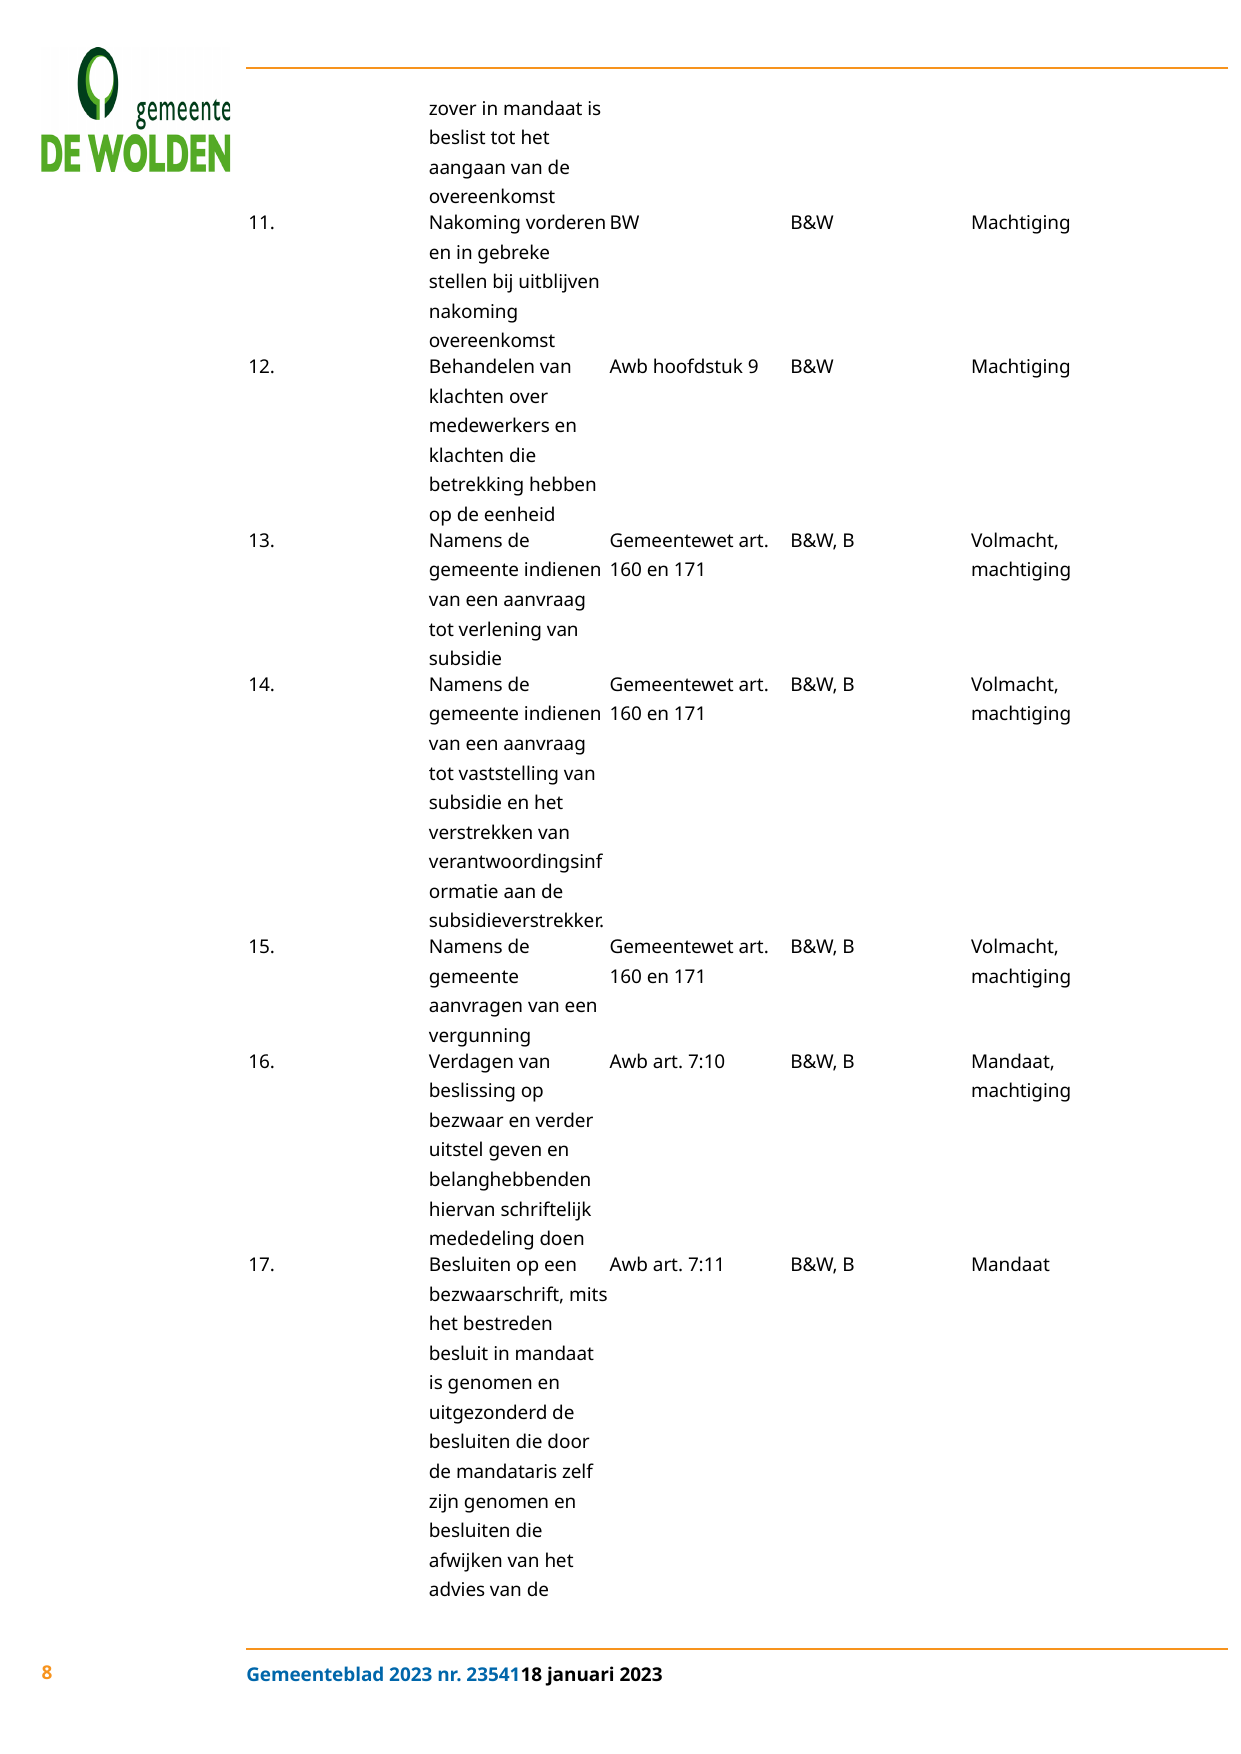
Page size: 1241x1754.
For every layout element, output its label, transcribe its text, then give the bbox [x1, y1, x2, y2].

table_cell Namens de gemeente aanvragen van een vergunning [429, 934, 609, 1048]
table_cell Namens de gemeente indienen van een aanvraag tot verlening van subsidie [429, 527, 609, 671]
table_cell Machtiging [971, 209, 1152, 353]
table_cell [971, 95, 1152, 209]
table_cell [248, 1251, 429, 1602]
table_cell [248, 95, 429, 209]
table_cell Volmacht, machtiging [971, 671, 1152, 933]
table_cell [248, 934, 429, 1048]
table_cell Behandelen van klachten over medewerkers en klachten die betrekking hebben op de eenheid [429, 353, 609, 527]
table_cell Volmacht, machtiging [971, 527, 1152, 671]
table_cell Gemeentewet art. 160 en 171 [609, 671, 790, 933]
table_cell Verdagen van beslissing op bezwaar en verder uitstel geven en belanghebbenden hiervan schriftelijk mededeling doen [429, 1048, 609, 1251]
table_cell B&W, B [790, 527, 971, 671]
table_cell zover in mandaat is beslist tot het aangaan van de overeenkomst [429, 95, 609, 209]
table_cell Machtiging [971, 353, 1152, 527]
table_cell [248, 353, 429, 527]
table_cell B&W [790, 353, 971, 527]
table_cell [248, 1048, 429, 1251]
table_cell Mandaat [971, 1251, 1152, 1602]
picture [41, 47, 231, 172]
table_cell Namens de gemeente indienen van een aanvraag tot vaststelling van subsidie en het verstrekken van verantwoordingsinformatie aan de subsidieverstrekker. [429, 671, 609, 933]
table_cell [790, 95, 971, 209]
table_cell Awb art. 7:11 [609, 1251, 790, 1602]
table_cell B&W, B [790, 1048, 971, 1251]
table_cell Awb hoofdstuk 9 [609, 353, 790, 527]
table_cell BW [609, 209, 790, 353]
table_cell Gemeentewet art. 160 en 171 [609, 934, 790, 1048]
table_cell B&W [790, 209, 971, 353]
table_cell Mandaat, machtiging [971, 1048, 1152, 1251]
table_cell B&W, B [790, 934, 971, 1048]
table_cell Nakoming vorderen en in gebreke stellen bij uitblijven nakoming overeenkomst [429, 209, 609, 353]
table_cell B&W, B [790, 1251, 971, 1602]
table_cell [248, 527, 429, 671]
table_cell [248, 671, 429, 933]
table_cell [609, 95, 790, 209]
table_cell [248, 209, 429, 353]
table_cell Volmacht, machtiging [971, 934, 1152, 1048]
table_cell Gemeentewet art. 160 en 171 [609, 527, 790, 671]
table_cell Besluiten op een bezwaarschrift, mits het bestreden besluit in mandaat is genomen en uitgezonderd de besluiten die door de mandataris zelf zijn genomen en besluiten die afwijken van het advies van de [429, 1251, 609, 1602]
table_cell B&W, B [790, 671, 971, 933]
table_cell Awb art. 7:10 [609, 1048, 790, 1251]
